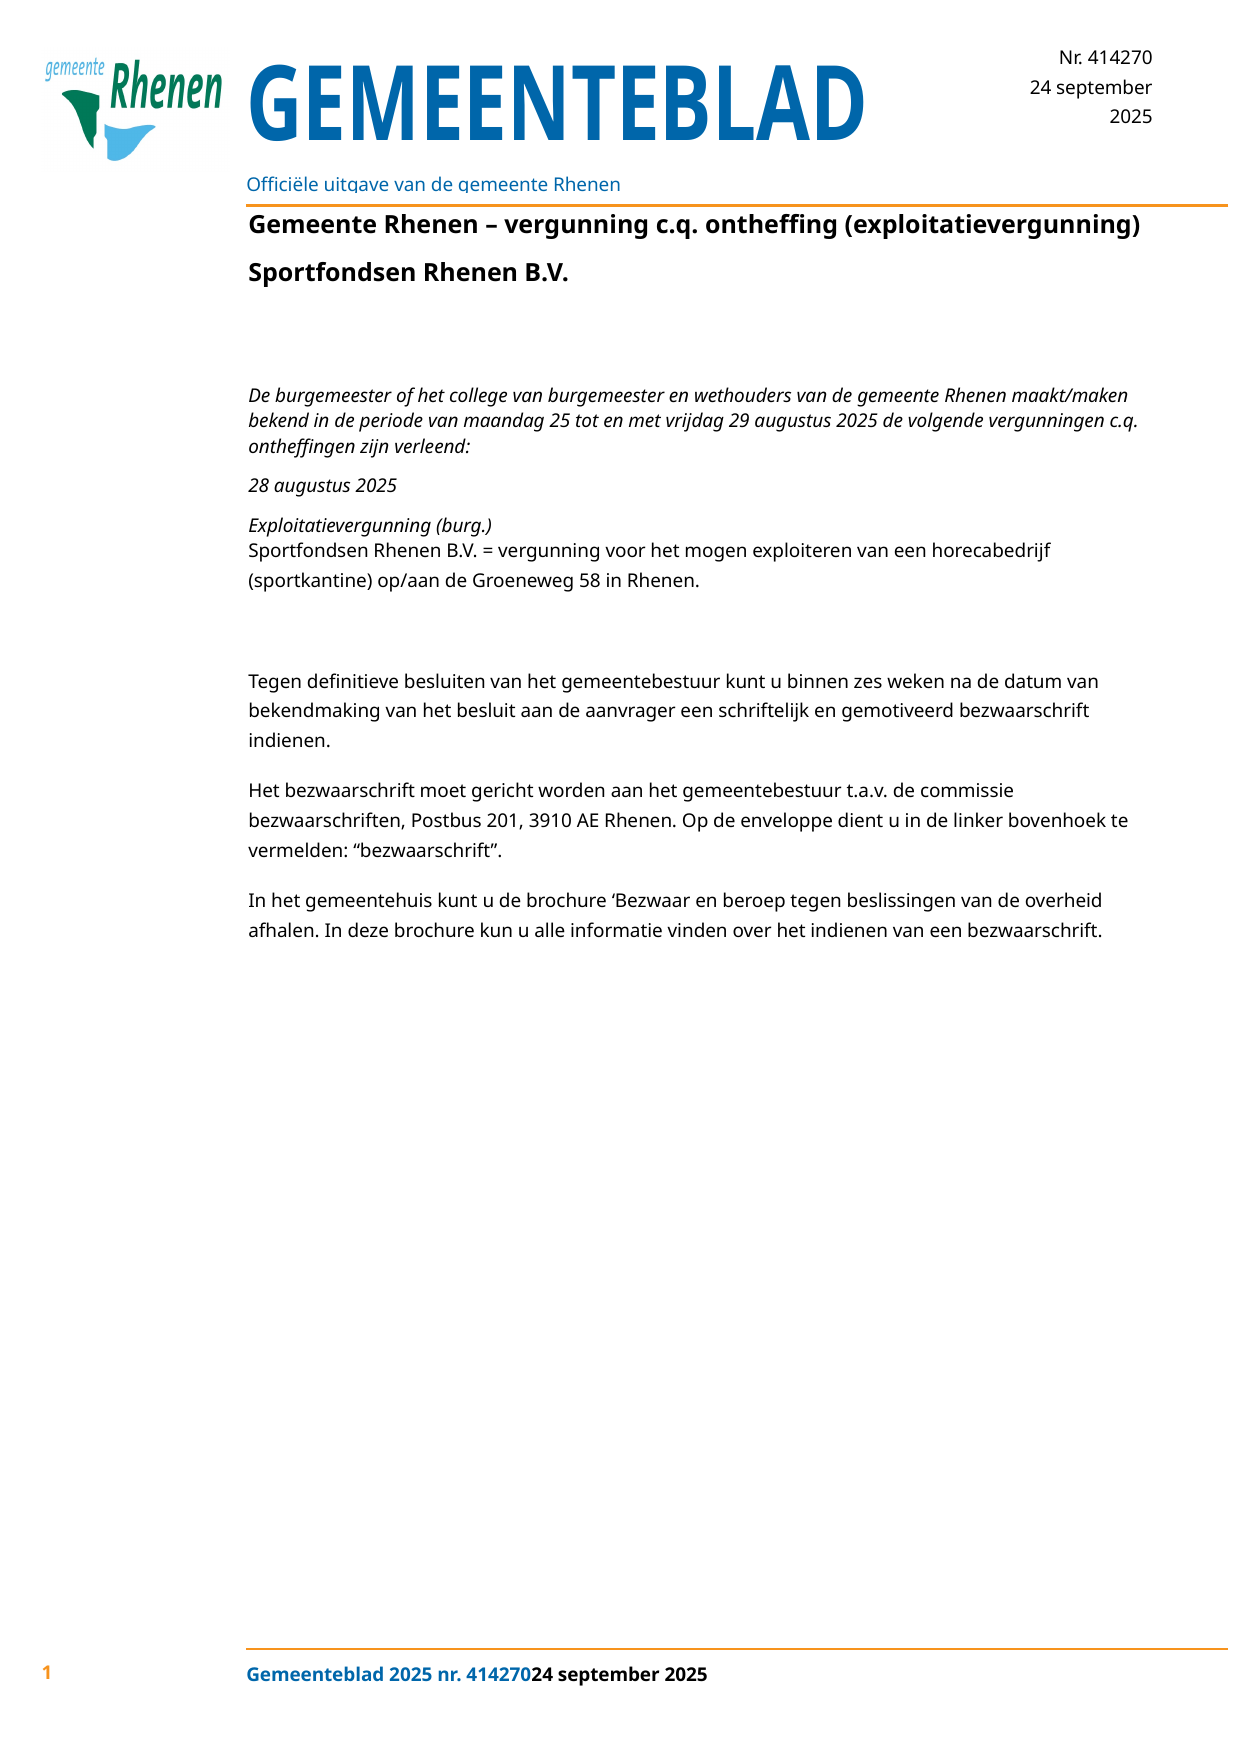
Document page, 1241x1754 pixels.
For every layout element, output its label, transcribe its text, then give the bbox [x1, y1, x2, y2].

text In het gemeentehuis kunt u de brochure ‘Bezwaar en beroep tegen beslissingen van de overheid afhalen. In deze brochure kun u alle informatie vinden over het indienen van een bezwaarschrift. [248, 887, 1152, 942]
text Exploitatievergunning (burg.) [248, 512, 1152, 538]
text 28 augustus 2025 [248, 473, 1152, 498]
text Gemeente Rhenen – vergunning c.q. ontheffing (exploitatievergunning) Sportfondsen Rhenen B.V. [248, 207, 1152, 288]
text De burgemeester of het college van burgemeester en wethouders van de gemeente Rhenen maakt/maken bekend in de periode van maandag 25 tot en met vrijdag 29 augustus 2025 de volgende vergunningen c.q. ontheffingen zijn verleend: [248, 382, 1152, 459]
picture [41, 47, 231, 172]
text Tegen definitieve besluiten van het gemeentebestuur kunt u binnen zes weken na de datum van bekendmaking van het besluit aan de aanvrager een schriftelijk en gemotiveerd bezwaarschrift indienen. [248, 668, 1152, 753]
text Het bezwaarschrift moet gericht worden aan het gemeentebestuur t.a.v. de commissie bezwaarschriften, Postbus 201, 3910 AE Rhenen. Op de enveloppe dient u in de linker bovenhoek te vermelden: “bezwaarschrift”. [248, 778, 1152, 862]
text Sportfondsen Rhenen B.V. = vergunning voor het mogen exploiteren van een horecabedrijf (sportkantine) op/aan de Groeneweg 58 in Rhenen. [248, 538, 1152, 593]
